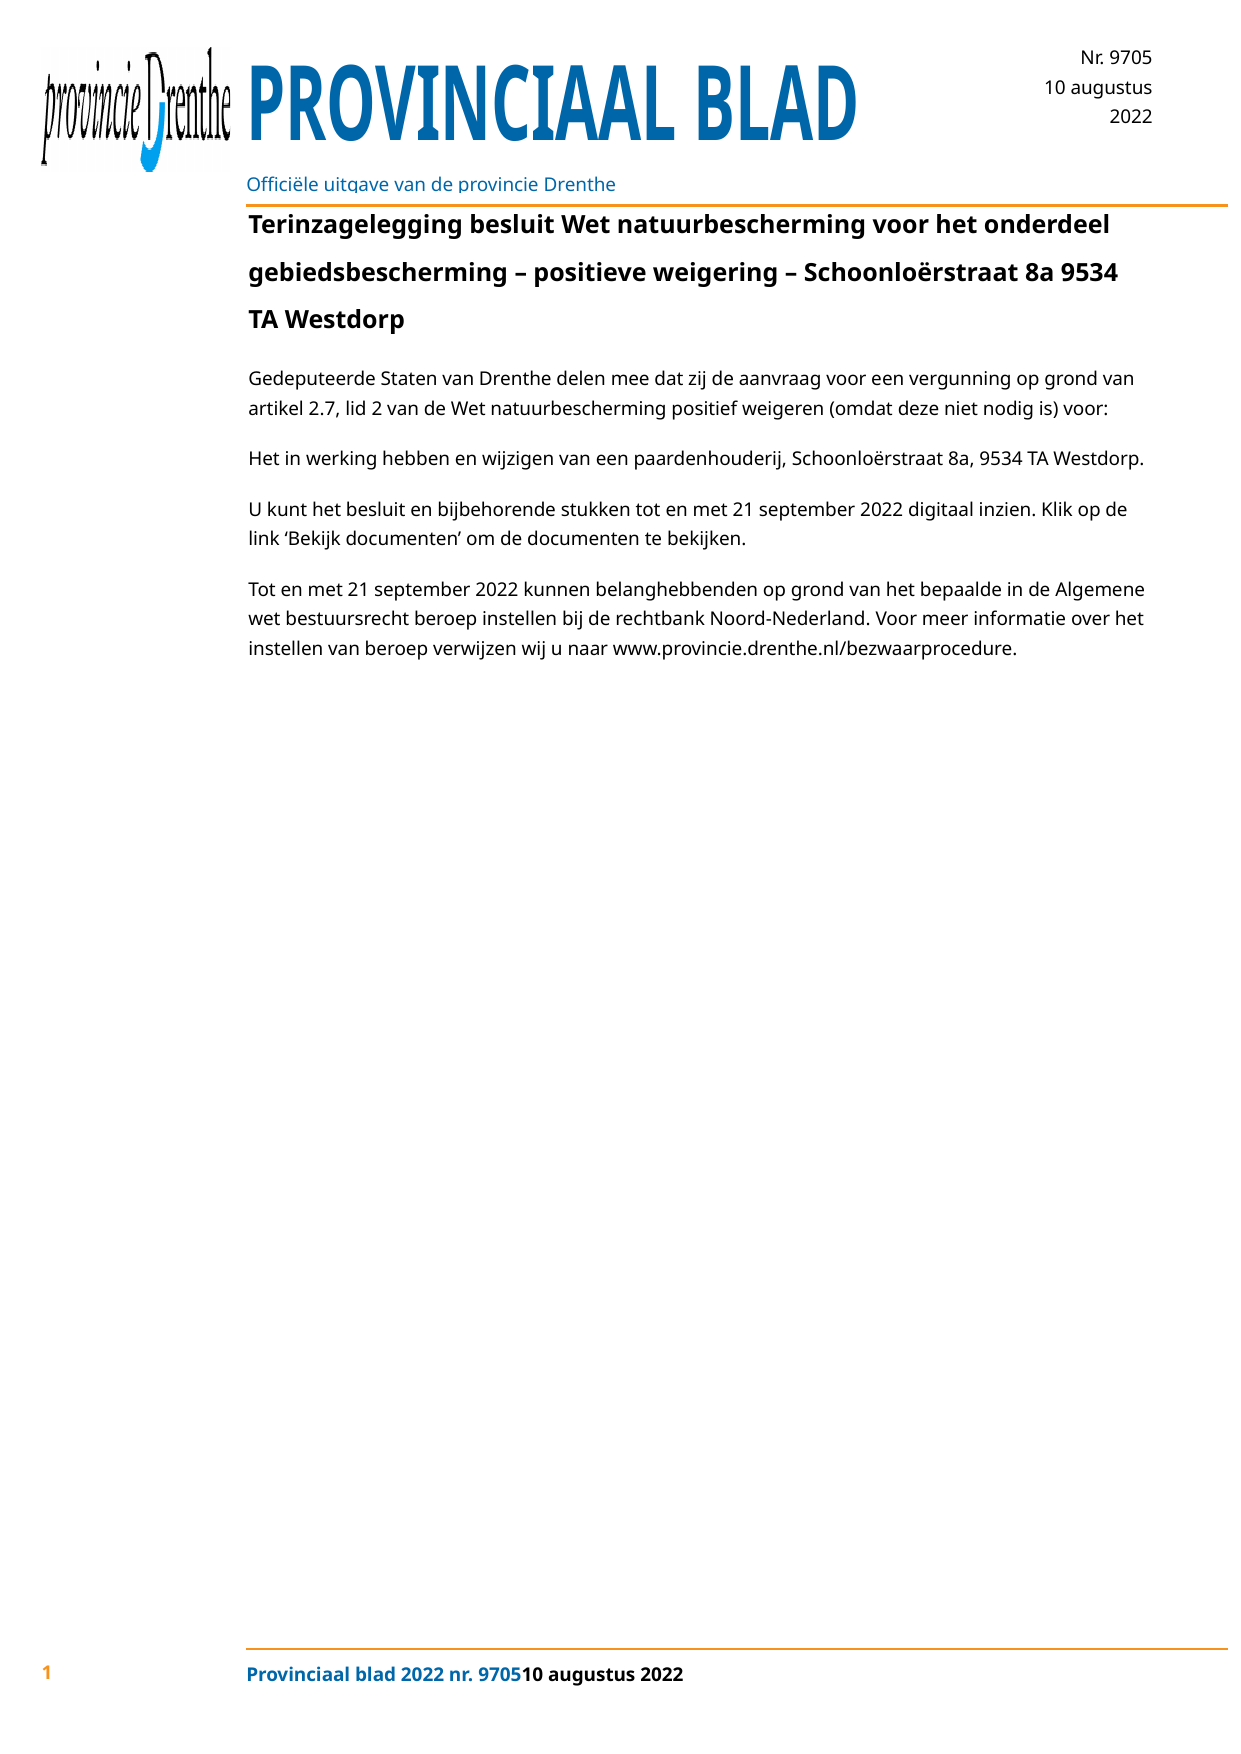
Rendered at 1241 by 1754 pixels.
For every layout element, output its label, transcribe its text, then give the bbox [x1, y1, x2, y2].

text Terinzagelegging besluit Wet natuurbescherming voor het onderdeel gebiedsbescherming – positieve weigering – Schoonloërstraat 8a 9534 TA Westdorp [248, 207, 1152, 336]
picture [41, 47, 231, 172]
text Tot en met 21 september 2022 kunnen belanghebbenden op grond van het bepaalde in de Algemene wet bestuursrecht beroep instellen bij de rechtbank Noord-Nederland. Voor meer informatie over het instellen van beroep verwijzen wij u naar www.provincie.drenthe.nl/bezwaarprocedure. [248, 576, 1152, 661]
text Het in werking hebben en wijzigen van een paardenhouderij, Schoonloërstraat 8a, 9534 TA Westdorp. [248, 446, 1152, 471]
text U kunt het besluit en bijbehorende stukken tot en met 21 september 2022 digitaal inzien. Klik op de link ‘Bekijk documenten’ om de documenten te bekijken. [248, 496, 1152, 551]
text Gedeputeerde Staten van Drenthe delen mee dat zij de aanvraag voor een vergunning op grond van artikel 2.7, lid 2 van de Wet natuurbescherming positief weigeren (omdat deze niet nodig is) voor: [248, 366, 1152, 421]
